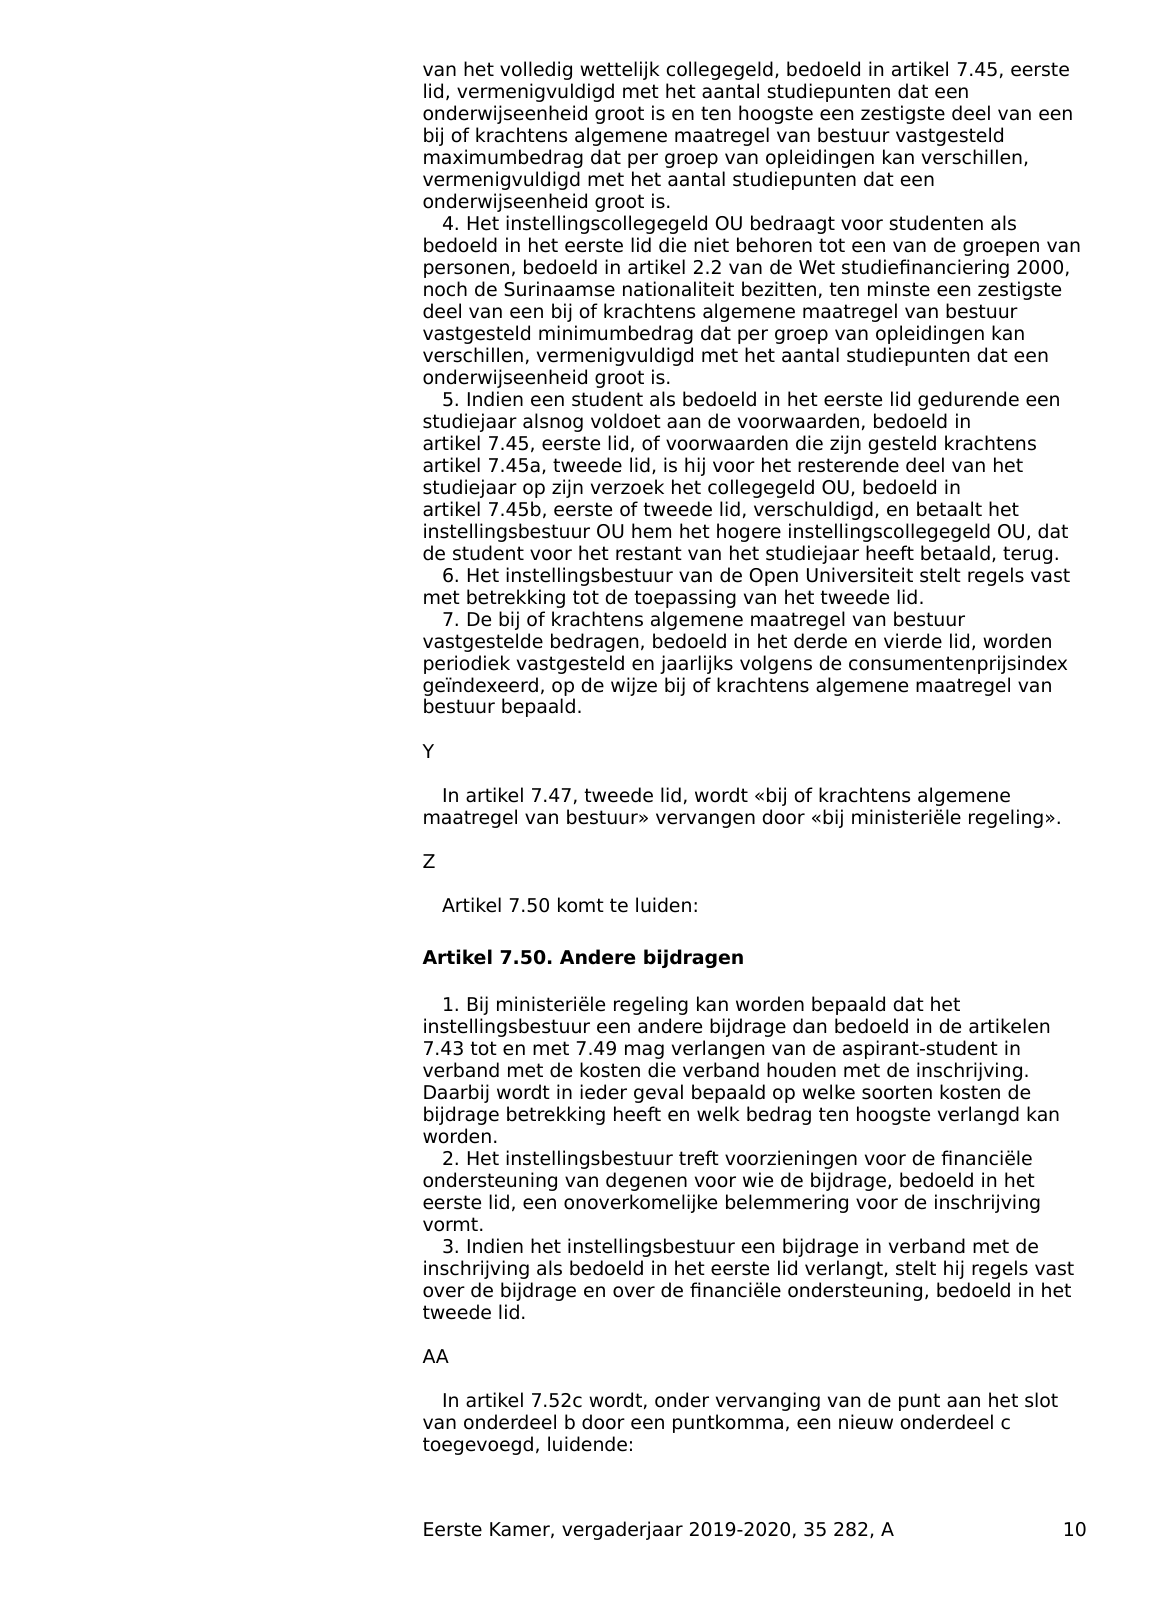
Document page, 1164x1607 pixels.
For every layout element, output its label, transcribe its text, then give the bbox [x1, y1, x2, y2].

text 2. Het instellingsbestuur treft voorzieningen voor de financiële ondersteuning van degenen voor wie de bijdrage, bedoeld in het eerste lid, een onoverkomelijke belemmering voor de inschrijving vormt. [422, 1148, 1087, 1236]
text van het volledig wettelijk collegegeld, bedoeld in artikel 7.45, eerste lid, vermenigvuldigd met het aantal studiepunten dat een onderwijseenheid groot is en ten hoogste een zestigste deel van een bij of krachtens algemene maatregel van bestuur vastgesteld maximumbedrag dat per groep van opleidingen kan verschillen, vermenigvuldigd met het aantal studiepunten dat een onderwijseenheid groot is. [422, 59, 1087, 213]
text 7. De bij of krachtens algemene maatregel van bestuur vastgestelde bedragen, bedoeld in het derde en vierde lid, worden periodiek vastgesteld en jaarlijks volgens de consumentenprijsindex geïndexeerd, op de wijze bij of krachtens algemene maatregel van bestuur bepaald. [422, 608, 1087, 718]
text 1. Bij ministeriële regeling kan worden bepaald dat het instellingsbestuur een andere bijdrage dan bedoeld in de artikelen 7.43 tot en met 7.49 mag verlangen van de aspirant-student in verband met de kosten die verband houden met de inschrijving. Daarbij wordt in ieder geval bepaald op welke soorten kosten de bijdrage betrekking heeft en welk bedrag ten hoogste verlangd kan worden. [422, 994, 1087, 1148]
subtitle Artikel 7.50. Andere bijdragen [422, 947, 1087, 969]
text In artikel 7.52c wordt, onder vervanging van de punt aan het slot van onderdeel b door een puntkomma, een nieuw onderdeel c toegevoegd, luidende: [422, 1390, 1087, 1456]
text 4. Het instellingscollegegeld OU bedraagt voor studenten als bedoeld in het eerste lid die niet behoren tot een van de groepen van personen, bedoeld in artikel 2.2 van de Wet studiefinanciering 2000, noch de Surinaamse nationaliteit bezitten, ten minste een zestigste deel van een bij of krachtens algemene maatregel van bestuur vastgesteld minimumbedrag dat per groep van opleidingen kan verschillen, vermenigvuldigd met het aantal studiepunten dat een onderwijseenheid groot is. [422, 213, 1087, 389]
text 6. Het instellingsbestuur van de Open Universiteit stelt regels vast met betrekking tot de toepassing van het tweede lid. [422, 564, 1087, 608]
text In artikel 7.47, tweede lid, wordt «bij of krachtens algemene maatregel van bestuur» vervangen door «bij ministeriële regeling». [422, 785, 1087, 829]
text AA [422, 1346, 1087, 1368]
text 5. Indien een student als bedoeld in het eerste lid gedurende een studiejaar alsnog voldoet aan de voorwaarden, bedoeld in artikel 7.45, eerste lid, of voorwaarden die zijn gesteld krachtens artikel 7.45a, tweede lid, is hij voor het resterende deel van het studiejaar op zijn verzoek het collegegeld OU, bedoeld in artikel 7.45b, eerste of tweede lid, verschuldigd, en betaalt het instellingsbestuur OU hem het hogere instellingscollegegeld OU, dat de student voor het restant van het studiejaar heeft betaald, terug. [422, 389, 1087, 564]
text Y [422, 741, 1087, 763]
text Artikel 7.50 komt te luiden: [422, 895, 1087, 917]
text Z [422, 851, 1087, 873]
text 3. Indien het instellingsbestuur een bijdrage in verband met de inschrijving als bedoeld in het eerste lid verlangt, stelt hij regels vast over de bijdrage en over de financiële ondersteuning, bedoeld in het tweede lid. [422, 1236, 1087, 1324]
